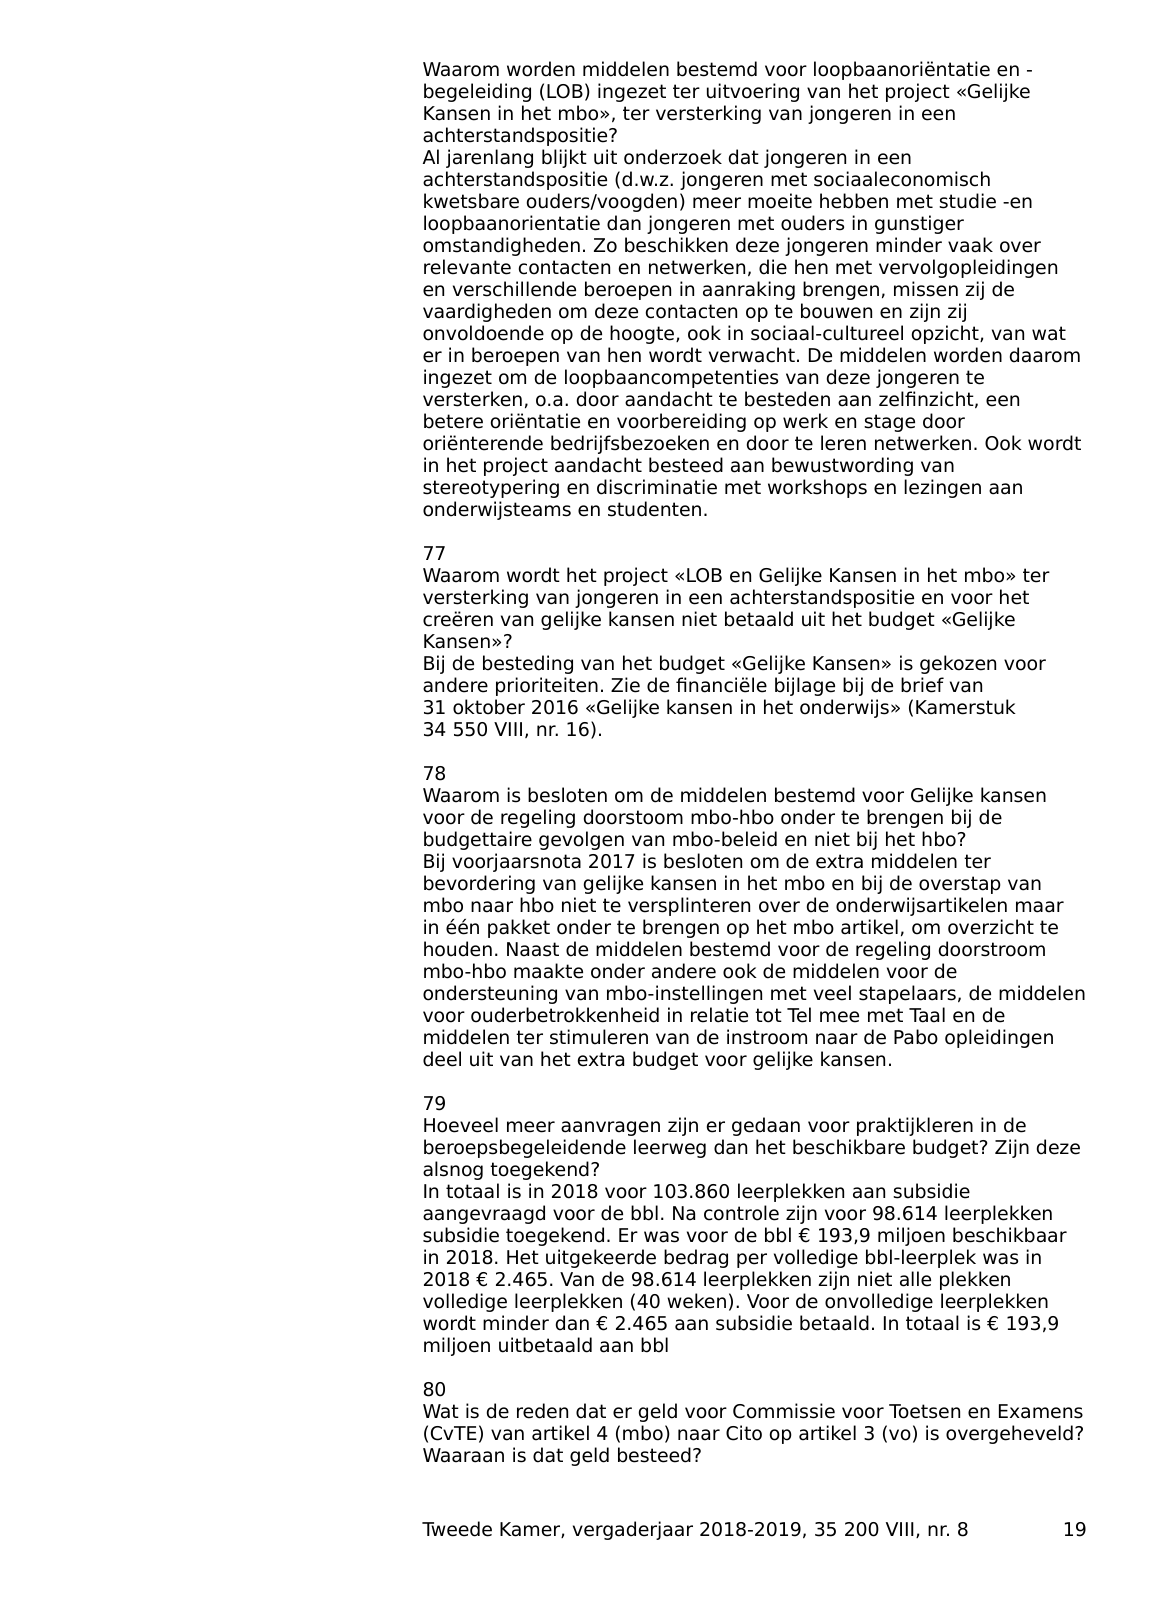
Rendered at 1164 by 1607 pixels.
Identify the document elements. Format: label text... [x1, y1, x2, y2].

text Bij voorjaarsnota 2017 is besloten om de extra middelen ter bevordering van gelijke kansen in het mbo en bij de overstap van mbo naar hbo niet te versplinteren over de onderwijsartikelen maar in één pakket onder te brengen op het mbo artikel, om overzicht te houden. Naast de middelen bestemd voor de regeling doorstroom mbo-hbo maakte onder andere ook de middelen voor de ondersteuning van mbo-instellingen met veel stapelaars, de middelen voor ouderbetrokkenheid in relatie tot Tel mee met Taal en de middelen ter stimuleren van de instroom naar de Pabo opleidingen deel uit van het extra budget voor gelijke kansen. [422, 851, 1087, 1071]
text Hoeveel meer aanvragen zijn er gedaan voor praktijkleren in de beroepsbegeleidende leerweg dan het beschikbare budget? Zijn deze alsnog toegekend? [422, 1115, 1087, 1181]
text Al jarenlang blijkt uit onderzoek dat jongeren in een achterstandspositie (d.w.z. jongeren met sociaaleconomisch kwetsbare ouders/voogden) meer moeite hebben met studie -en loopbaanorientatie dan jongeren met ouders in gunstiger omstandigheden. Zo beschikken deze jongeren minder vaak over relevante contacten en netwerken, die hen met vervolgopleidingen en verschillende beroepen in aanraking brengen, missen zij de vaardigheden om deze contacten op te bouwen en zijn zij onvoldoende op de hoogte, ook in sociaal-cultureel opzicht, van wat er in beroepen van hen wordt verwacht. De middelen worden daarom ingezet om de loopbaancompetenties van deze jongeren te versterken, o.a. door aandacht te besteden aan zelfinzicht, een betere oriëntatie en voorbereiding op werk en stage door oriënterende bedrijfsbezoeken en door te leren netwerken. Ook wordt in het project aandacht besteed aan bewustwording van stereotypering en discriminatie met workshops en lezingen aan onderwijsteams en studenten. [422, 147, 1087, 521]
text 80 [422, 1379, 1087, 1401]
text 78 [422, 763, 1087, 785]
text Bij de besteding van het budget «Gelijke Kansen» is gekozen voor andere prioriteiten. Zie de financiële bijlage bij de brief van 31 oktober 2016 «Gelijke kansen in het onderwijs» (Kamerstuk 34 550 VIII, nr. 16). [422, 653, 1087, 741]
text Waarom is besloten om de middelen bestemd voor Gelijke kansen voor de regeling doorstoom mbo-hbo onder te brengen bij de budgettaire gevolgen van mbo-beleid en niet bij het hbo? [422, 785, 1087, 851]
text Wat is de reden dat er geld voor Commissie voor Toetsen en Examens (CvTE) van artikel 4 (mbo) naar Cito op artikel 3 (vo) is overgeheveld? Waaraan is dat geld besteed? [422, 1401, 1087, 1467]
text 79 [422, 1093, 1087, 1115]
text Waarom worden middelen bestemd voor loopbaanoriëntatie en -begeleiding (LOB) ingezet ter uitvoering van het project «Gelijke Kansen in het mbo», ter versterking van jongeren in een achterstandspositie? [422, 59, 1087, 147]
text Waarom wordt het project «LOB en Gelijke Kansen in het mbo» ter versterking van jongeren in een achterstandspositie en voor het creëren van gelijke kansen niet betaald uit het budget «Gelijke Kansen»? [422, 565, 1087, 653]
text 77 [422, 543, 1087, 565]
text In totaal is in 2018 voor 103.860 leerplekken aan subsidie aangevraagd voor de bbl. Na controle zijn voor 98.614 leerplekken subsidie toegekend. Er was voor de bbl € 193,9 miljoen beschikbaar in 2018. Het uitgekeerde bedrag per volledige bbl-leerplek was in 2018 € 2.465. Van de 98.614 leerplekken zijn niet alle plekken volledige leerplekken (40 weken). Voor de onvolledige leerplekken wordt minder dan € 2.465 aan subsidie betaald. In totaal is € 193,9 miljoen uitbetaald aan bbl [422, 1181, 1087, 1356]
